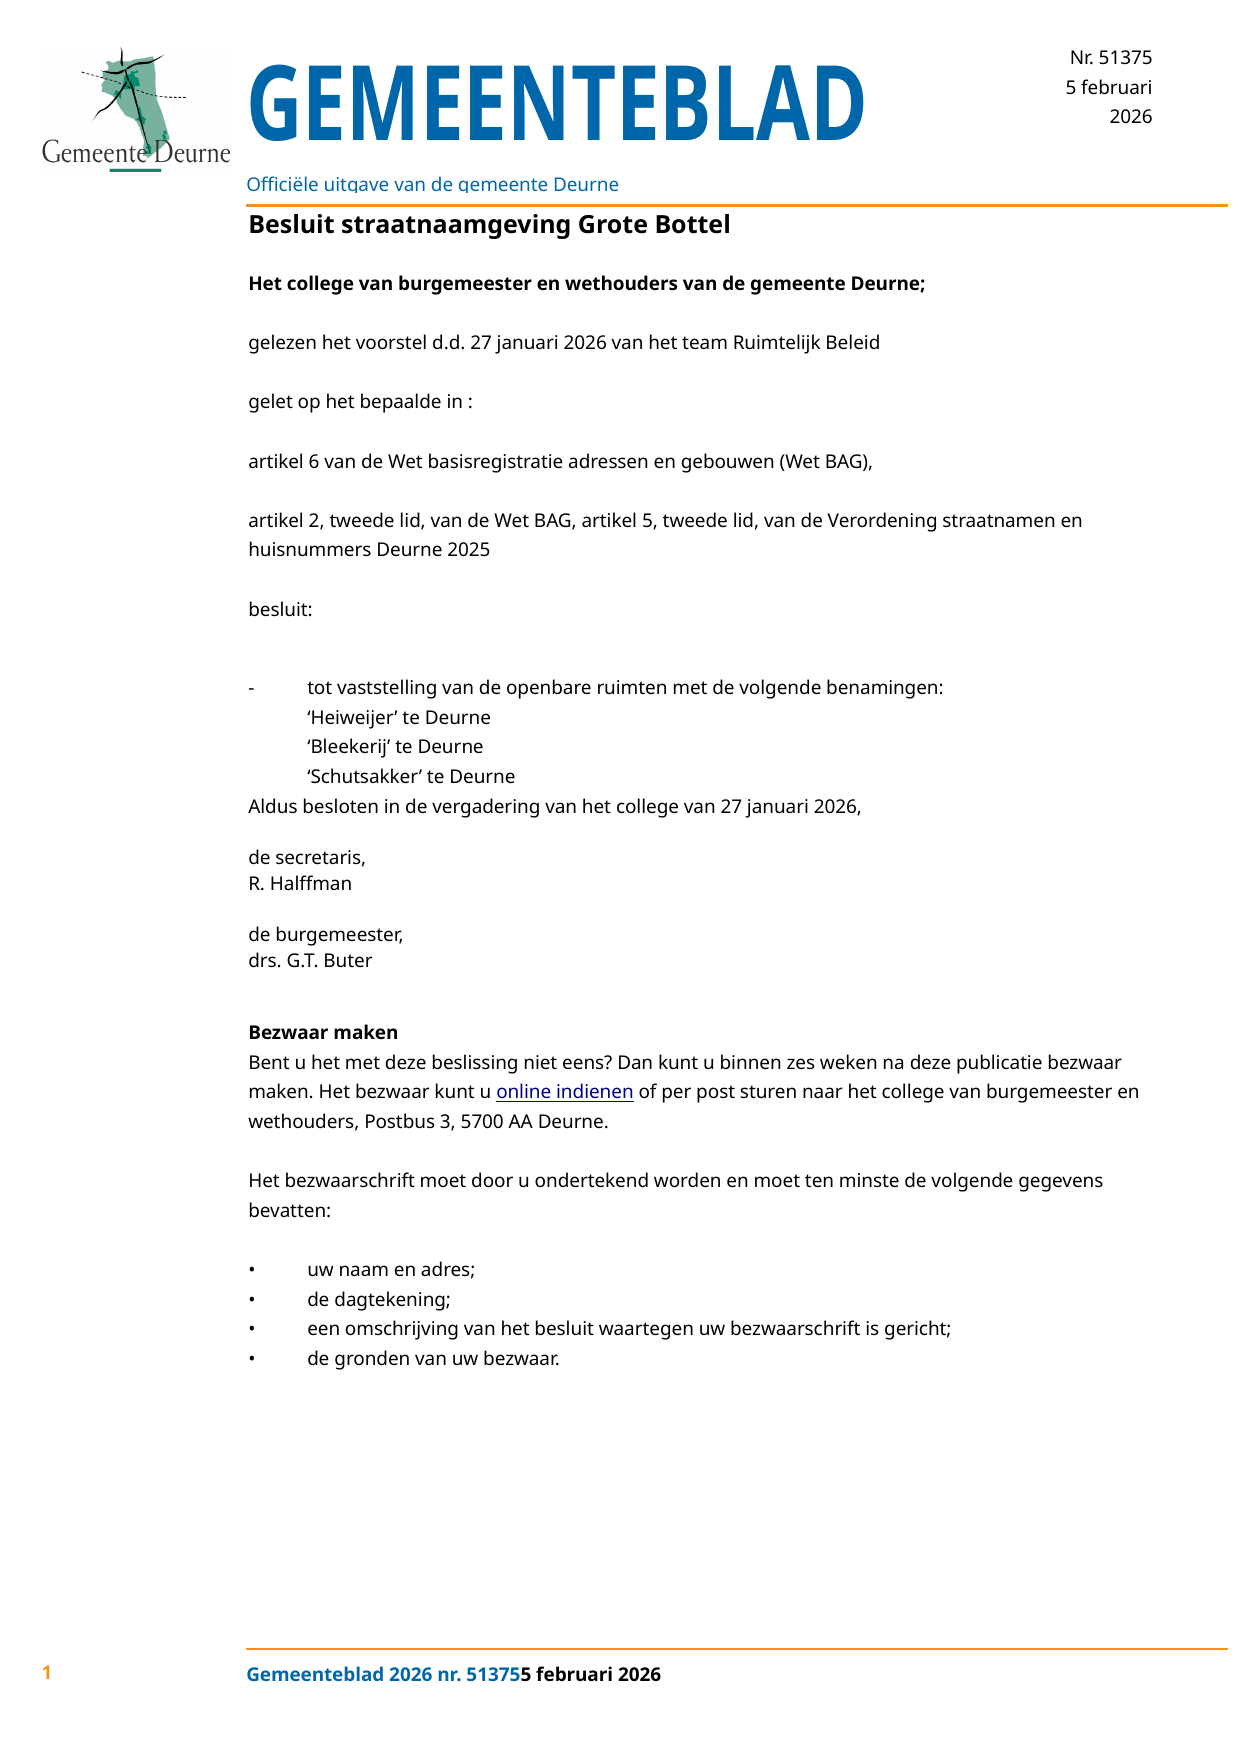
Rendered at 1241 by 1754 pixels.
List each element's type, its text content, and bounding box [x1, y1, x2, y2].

text de secretaris, [248, 844, 1152, 870]
text Aldus besloten in de vergadering van het college van 27 januari 2026, [248, 793, 1152, 819]
list ‘Schutsakker’ te Deurne [248, 763, 1152, 789]
text gelezen het voorstel d.d. 27 januari 2026 van het team Ruimtelijk Beleid [248, 329, 1152, 355]
text Bezwaar maken [248, 1019, 1152, 1045]
list een omschrijving van het besluit waartegen uw bezwaarschrift is gericht; [248, 1315, 1152, 1341]
text Het bezwaarschrift moet door u ondertekend worden en moet ten minste de volgende gegevens bevatten: [248, 1167, 1152, 1223]
list de gronden van uw bezwaar. [248, 1345, 1152, 1371]
text artikel 2, tweede lid, van de Wet BAG, artikel 5, tweede lid, van de Verordening straatnamen en huisnummers Deurne 2025 [248, 507, 1152, 562]
text Besluit straatnaamgeving Grote Bottel [248, 207, 1152, 241]
text drs. G.T. Buter [248, 947, 1152, 973]
picture [41, 47, 231, 172]
text besluit: [248, 596, 1152, 621]
list tot vaststelling van de openbare ruimten met de volgende benamingen: [248, 674, 1152, 700]
text gelet op het bepaalde in : [248, 389, 1152, 414]
list ‘Heiweijer’ te Deurne [248, 704, 1152, 730]
text artikel 6 van de Wet basisregistratie adressen en gebouwen (Wet BAG), [248, 448, 1152, 473]
list ‘Bleekerij’ te Deurne [248, 734, 1152, 759]
text Het college van burgemeester en wethouders van de gemeente Deurne; [248, 270, 1152, 296]
text Bent u het met deze beslissing niet eens? Dan kunt u binnen zes weken na deze publicatie bezwaar maken. Het bezwaar kunt u online indienen of per post sturen naar het college van burgemeester en wethouders, Postbus 3, 5700 AA Deurne. [248, 1049, 1152, 1134]
text R. Halffman [248, 870, 1152, 896]
list uw naam en adres; [248, 1256, 1152, 1282]
text de burgemeester, [248, 922, 1152, 947]
list de dagtekening; [248, 1286, 1152, 1312]
